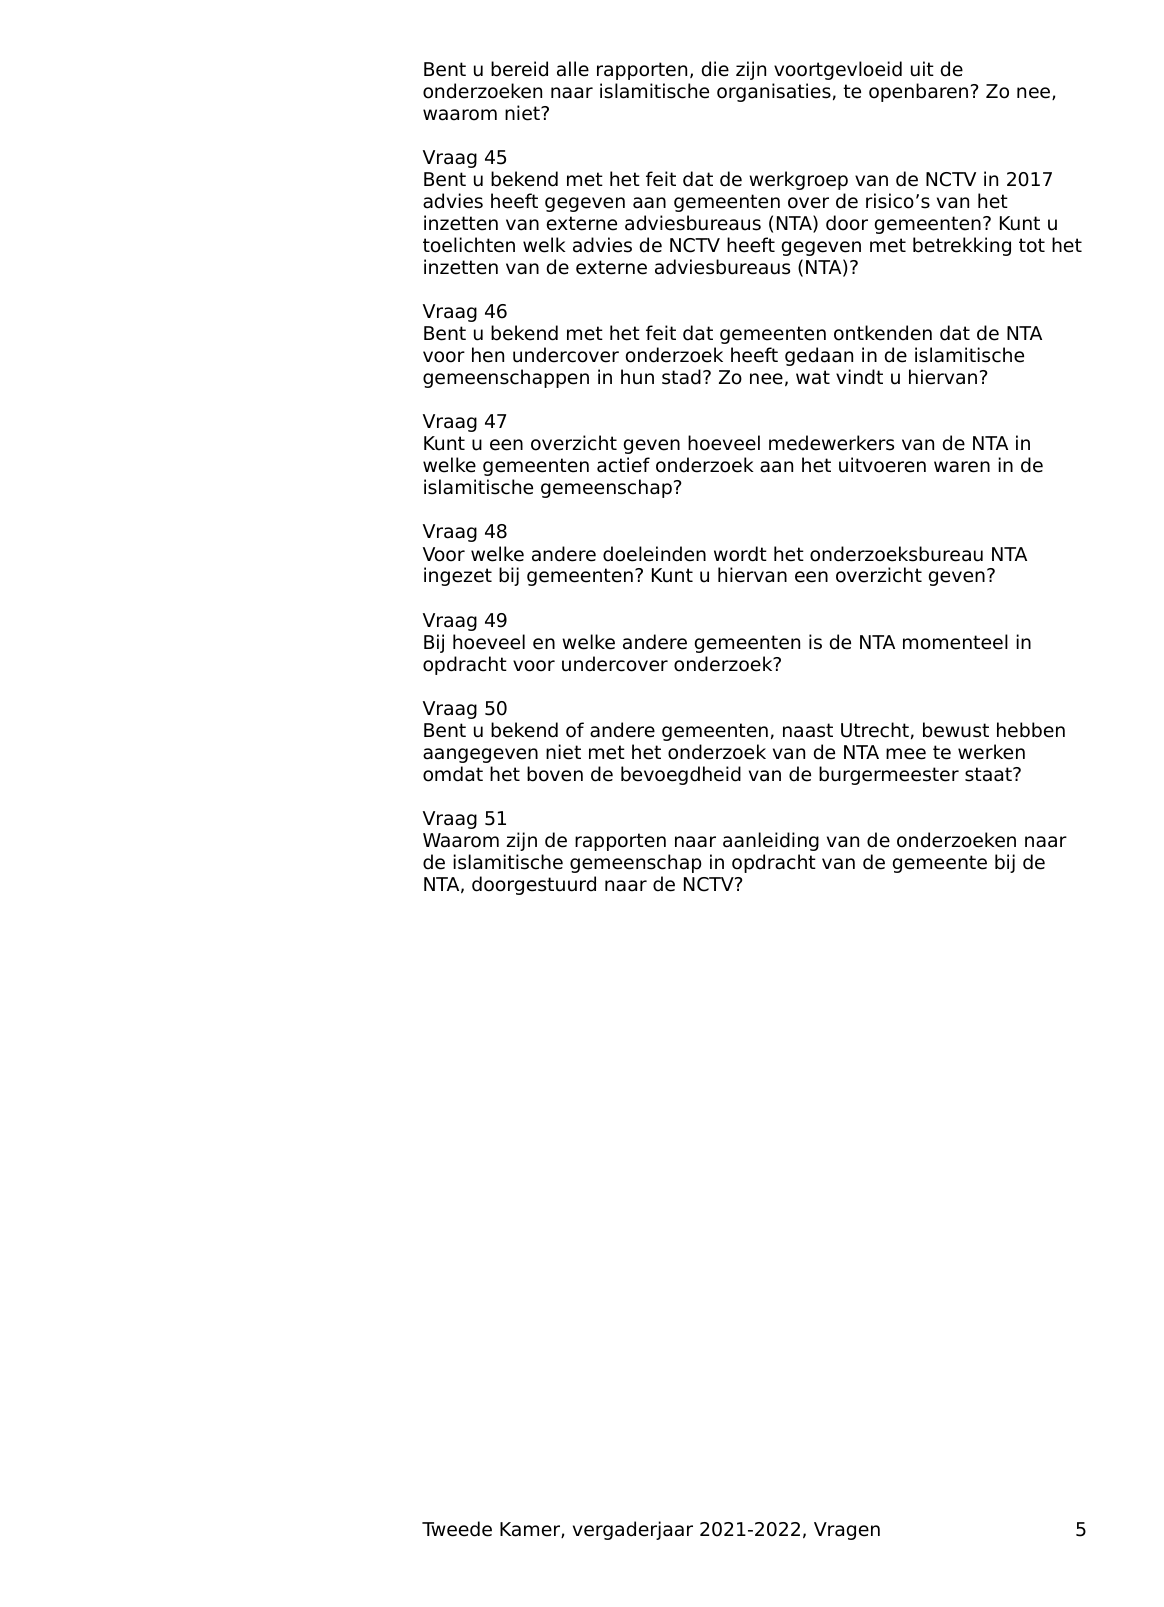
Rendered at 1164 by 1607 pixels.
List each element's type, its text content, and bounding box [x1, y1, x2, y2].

text Bij hoeveel en welke andere gemeenten is de NTA momenteel in opdracht voor undercover onderzoek? [422, 632, 1087, 676]
text Bent u bekend of andere gemeenten, naast Utrecht, bewust hebben aangegeven niet met het onderzoek van de NTA mee te werken omdat het boven de bevoegdheid van de burgermeester staat? [422, 720, 1087, 786]
text Vraag 46 [422, 301, 1087, 323]
text Bent u bereid alle rapporten, die zijn voortgevloeid uit de onderzoeken naar islamitische organisaties, te openbaren? Zo nee, waarom niet? [422, 59, 1087, 125]
text Vraag 51 [422, 808, 1087, 830]
text Vraag 45 [422, 147, 1087, 169]
text Voor welke andere doeleinden wordt het onderzoeksbureau NTA ingezet bij gemeenten? Kunt u hiervan een overzicht geven? [422, 543, 1087, 587]
text Vraag 49 [422, 609, 1087, 632]
text Vraag 47 [422, 411, 1087, 433]
text Bent u bekend met het feit dat de werkgroep van de NCTV in 2017 advies heeft gegeven aan gemeenten over de risico’s van het inzetten van externe adviesbureaus (NTA) door gemeenten? Kunt u toelichten welk advies de NCTV heeft gegeven met betrekking tot het inzetten van de externe adviesbureaus (NTA)? [422, 169, 1087, 279]
text Kunt u een overzicht geven hoeveel medewerkers van de NTA in welke gemeenten actief onderzoek aan het uitvoeren waren in de islamitische gemeenschap? [422, 433, 1087, 499]
text Vraag 48 [422, 521, 1087, 543]
text Waarom zijn de rapporten naar aanleiding van de onderzoeken naar de islamitische gemeenschap in opdracht van de gemeente bij de NTA, doorgestuurd naar de NCTV? [422, 830, 1087, 896]
text Vraag 50 [422, 698, 1087, 720]
text Bent u bekend met het feit dat gemeenten ontkenden dat de NTA voor hen undercover onderzoek heeft gedaan in de islamitische gemeenschappen in hun stad? Zo nee, wat vindt u hiervan? [422, 323, 1087, 389]
